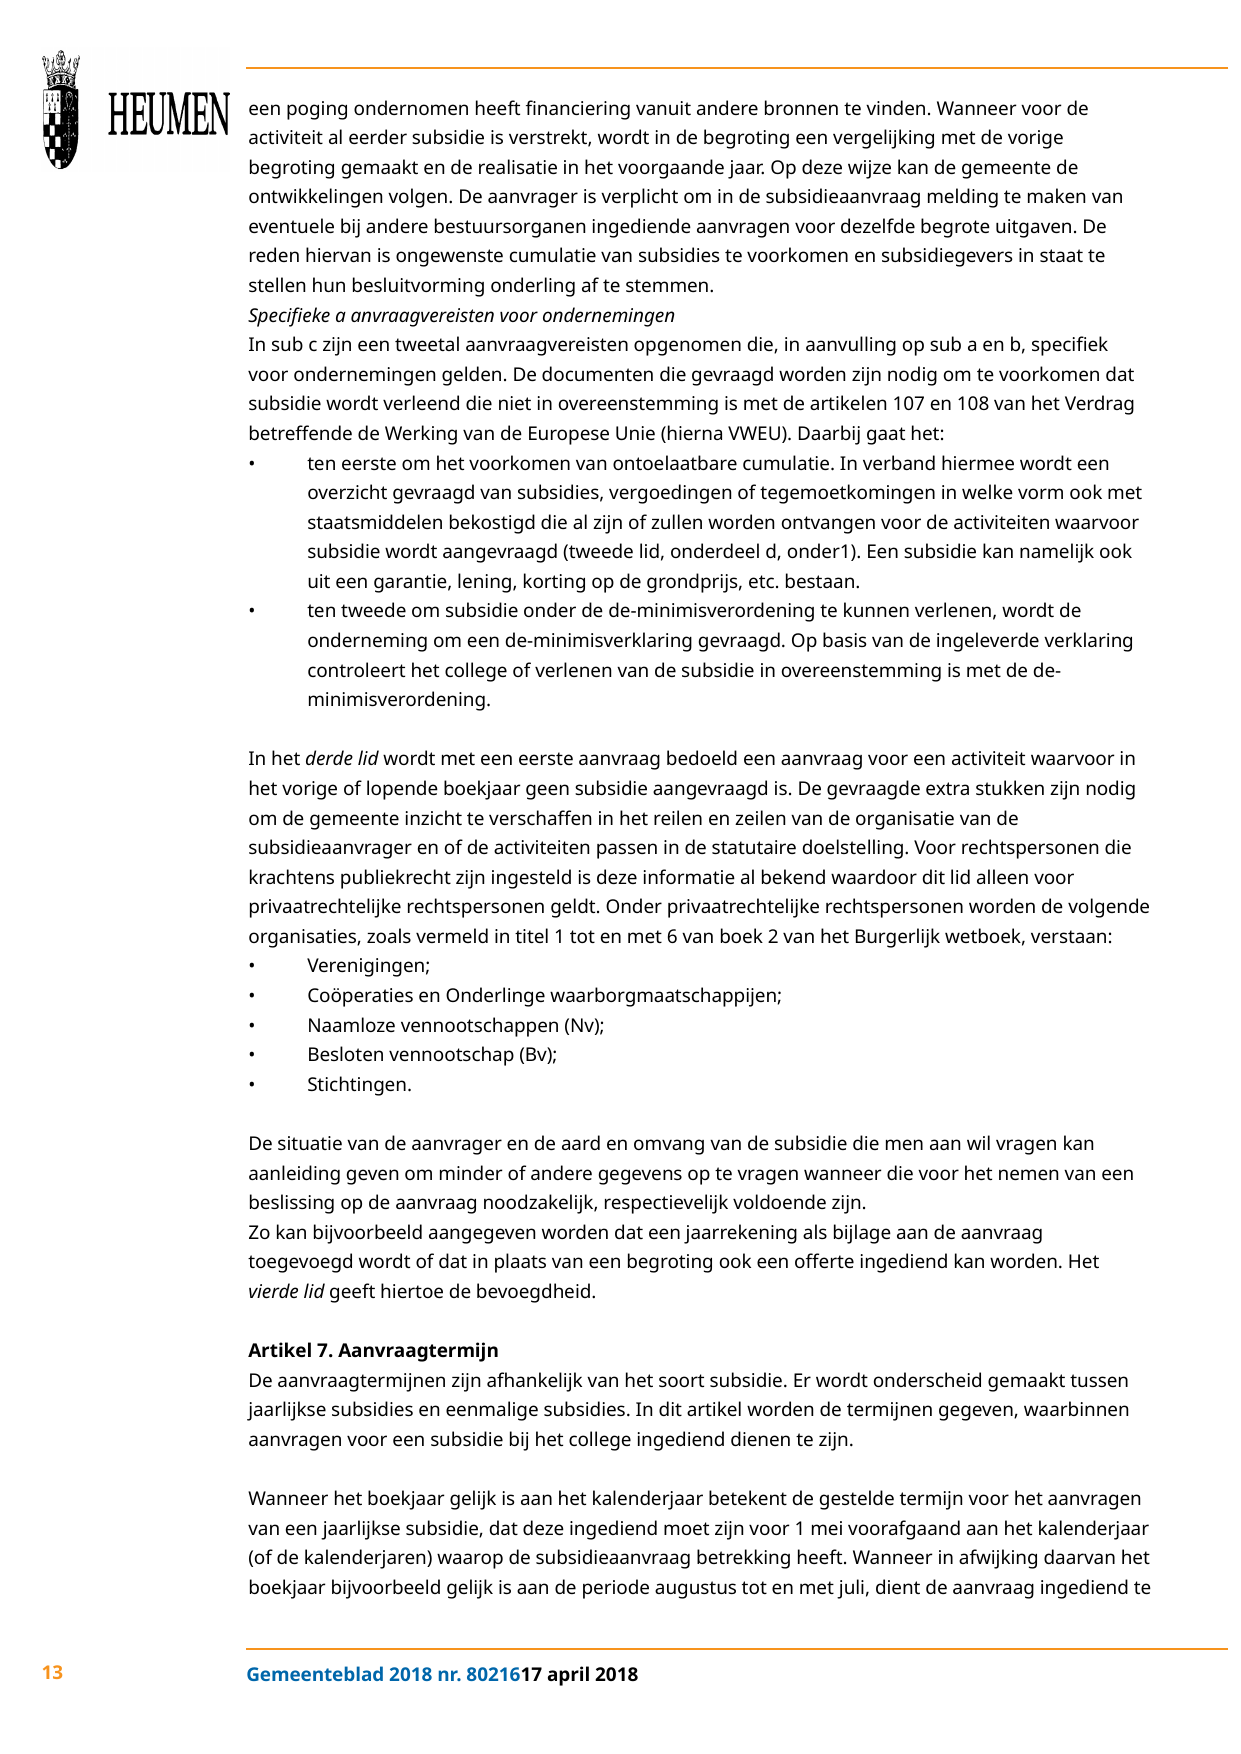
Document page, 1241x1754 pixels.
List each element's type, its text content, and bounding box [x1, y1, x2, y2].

text In het derde lid wordt met een eerste aanvraag bedoeld een aanvraag voor een activiteit waarvoor in het vorige of lopende boekjaar geen subsidie aangevraagd is. De gevraagde extra stukken zijn nodig om de gemeente inzicht te verschaffen in het reilen en zeilen van de organisatie van de subsidieaanvrager en of de activiteiten passen in de statutaire doelstelling. Voor rechtspersonen die krachtens publiekrecht zijn ingesteld is deze informatie al bekend waardoor dit lid alleen voor privaatrechtelijke rechtspersonen geldt. Onder privaatrechtelijke rechtspersonen worden de volgende organisaties, zoals vermeld in titel 1 tot en met 6 van boek 2 van het Burgerlijk wetboek, verstaan: [248, 746, 1152, 949]
text In sub c zijn een tweetal aanvraagvereisten opgenomen die, in aanvulling op sub a en b, specifiek voor ondernemingen gelden. De documenten die gevraagd worden zijn nodig om te voorkomen dat subsidie wordt verleend die niet in overeenstemming is met de artikelen 107 en 108 van het Verdrag betreffende de Werking van de Europese Unie (hierna VWEU). Daarbij gaat het: [248, 331, 1152, 446]
list ten tweede om subsidie onder de de-minimisverordening te kunnen verlenen, wordt de onderneming om een de-minimisverklaring gevraagd. Op basis van de ingeleverde verklaring controleert het college of verlenen van de subsidie in overeenstemming is met de de-minimisverordening. [248, 598, 1152, 712]
list Besloten vennootschap (Bv); [248, 1041, 1152, 1067]
list Verenigingen; [248, 953, 1152, 978]
text Zo kan bijvoorbeeld aangegeven worden dat een jaarrekening als bijlage aan de aanvraag toegevoegd wordt of dat in plaats van een begroting ook een offerte ingediend kan worden. Het vierde lid geeft hiertoe de bevoegdheid. [248, 1219, 1152, 1304]
text Artikel 7. Aanvraagtermijn [248, 1337, 1152, 1363]
text een poging ondernomen heeft financiering vanuit andere bronnen te vinden. Wanneer voor de activiteit al eerder subsidie is verstrekt, wordt in de begroting een vergelijking met de vorige begroting gemaakt en de realisatie in het voorgaande jaar. Op deze wijze kan de gemeente de ontwikkelingen volgen. De aanvrager is verplicht om in de subsidieaanvraag melding te maken van eventuele bij andere bestuursorganen ingediende aanvragen voor dezelfde begrote uitgaven. De reden hiervan is ongewenste cumulatie van subsidies te voorkomen en subsidiegevers in staat te stellen hun besluitvorming onderling af te stemmen. [248, 95, 1152, 298]
text Specifieke a anvraagvereisten voor ondernemingen [248, 302, 1152, 328]
picture [41, 47, 231, 172]
list Stichtingen. [248, 1071, 1152, 1097]
list Coöperaties en Onderlinge waarborgmaatschappijen; [248, 982, 1152, 1008]
text De aanvraagtermijnen zijn afhankelijk van het soort subsidie. Er wordt onderscheid gemaakt tussen jaarlijkse subsidies en eenmalige subsidies. In dit artikel worden de termijnen gegeven, waarbinnen aanvragen voor een subsidie bij het college ingediend dienen te zijn. [248, 1367, 1152, 1452]
text De situatie van de aanvrager en de aard en omvang van de subsidie die men aan wil vragen kan aanleiding geven om minder of andere gegevens op te vragen wanneer die voor het nemen van een beslissing op de aanvraag noodzakelijk, respectievelijk voldoende zijn. [248, 1130, 1152, 1215]
list ten eerste om het voorkomen van ontoelaatbare cumulatie. In verband hiermee wordt een overzicht gevraagd van subsidies, vergoedingen of tegemoetkomingen in welke vorm ook met staatsmiddelen bekostigd die al zijn of zullen worden ontvangen voor de activiteiten waarvoor subsidie wordt aangevraagd (tweede lid, onderdeel d, onder1). Een subsidie kan namelijk ook uit een garantie, lening, korting op de grondprijs, etc. bestaan. [248, 450, 1152, 594]
text Wanneer het boekjaar gelijk is aan het kalenderjaar betekent de gestelde termijn voor het aanvragen van een jaarlijkse subsidie, dat deze ingediend moet zijn voor 1 mei voorafgaand aan het kalenderjaar (of de kalenderjaren) waarop de subsidieaanvraag betrekking heeft. Wanneer in afwijking daarvan het boekjaar bijvoorbeeld gelijk is aan de periode augustus tot en met juli, dient de aanvraag ingediend te [248, 1485, 1152, 1600]
list Naamloze vennootschappen (Nv); [248, 1012, 1152, 1038]
